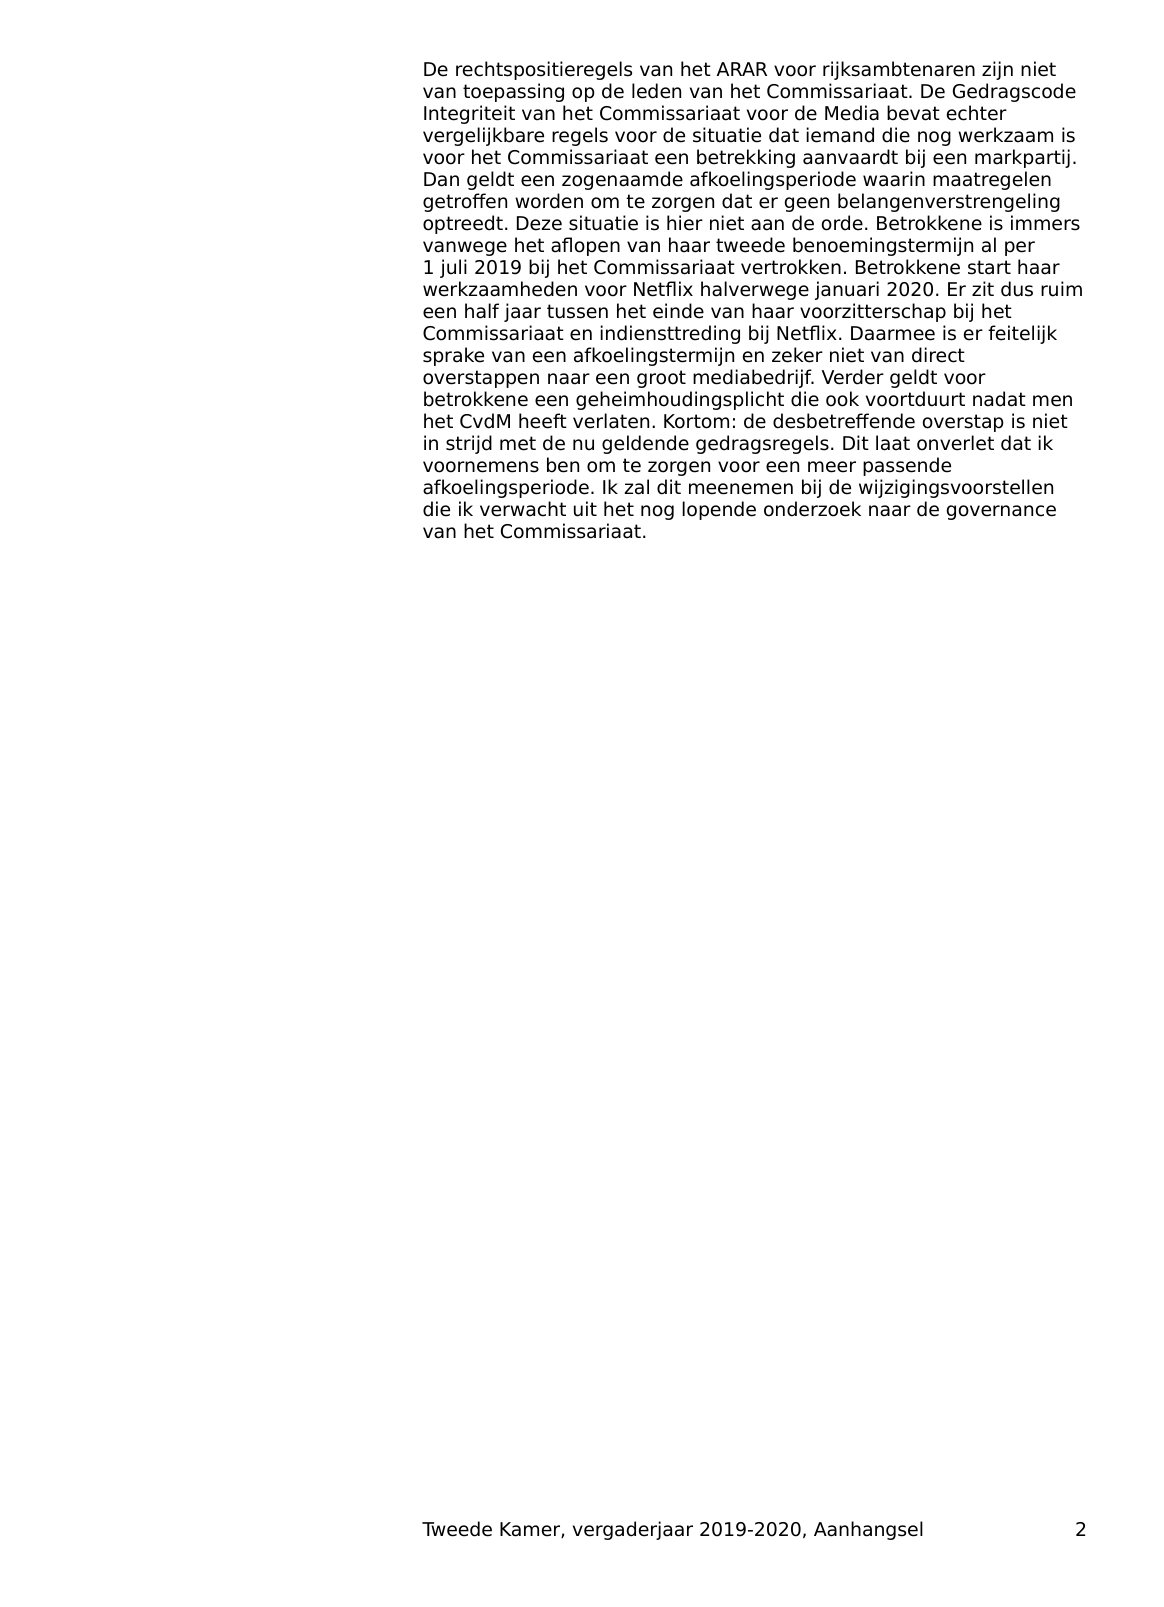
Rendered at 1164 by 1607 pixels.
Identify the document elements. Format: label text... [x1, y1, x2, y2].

text De rechtspositieregels van het ARAR voor rijksambtenaren zijn niet van toepassing op de leden van het Commissariaat. De Gedragscode Integriteit van het Commissariaat voor de Media bevat echter vergelijkbare regels voor de situatie dat iemand die nog werkzaam is voor het Commissariaat een betrekking aanvaardt bij een markpartij. Dan geldt een zogenaamde afkoelingsperiode waarin maatregelen getroffen worden om te zorgen dat er geen belangenverstrengeling optreedt. Deze situatie is hier niet aan de orde. Betrokkene is immers vanwege het aflopen van haar tweede benoemingstermijn al per 1 juli 2019 bij het Commissariaat vertrokken. Betrokkene start haar werkzaamheden voor Netflix halverwege januari 2020. Er zit dus ruim een half jaar tussen het einde van haar voorzitterschap bij het Commissariaat en indiensttreding bij Netflix. Daarmee is er feitelijk sprake van een afkoelingstermijn en zeker niet van direct overstappen naar een groot mediabedrijf. Verder geldt voor betrokkene een geheimhoudingsplicht die ook voortduurt nadat men het CvdM heeft verlaten. Kortom: de desbetreffende overstap is niet in strijd met de nu geldende gedragsregels. Dit laat onverlet dat ik voornemens ben om te zorgen voor een meer passende afkoelingsperiode. Ik zal dit meenemen bij de wijzigingsvoorstellen die ik verwacht uit het nog lopende onderzoek naar de governance van het Commissariaat. [422, 59, 1087, 543]
